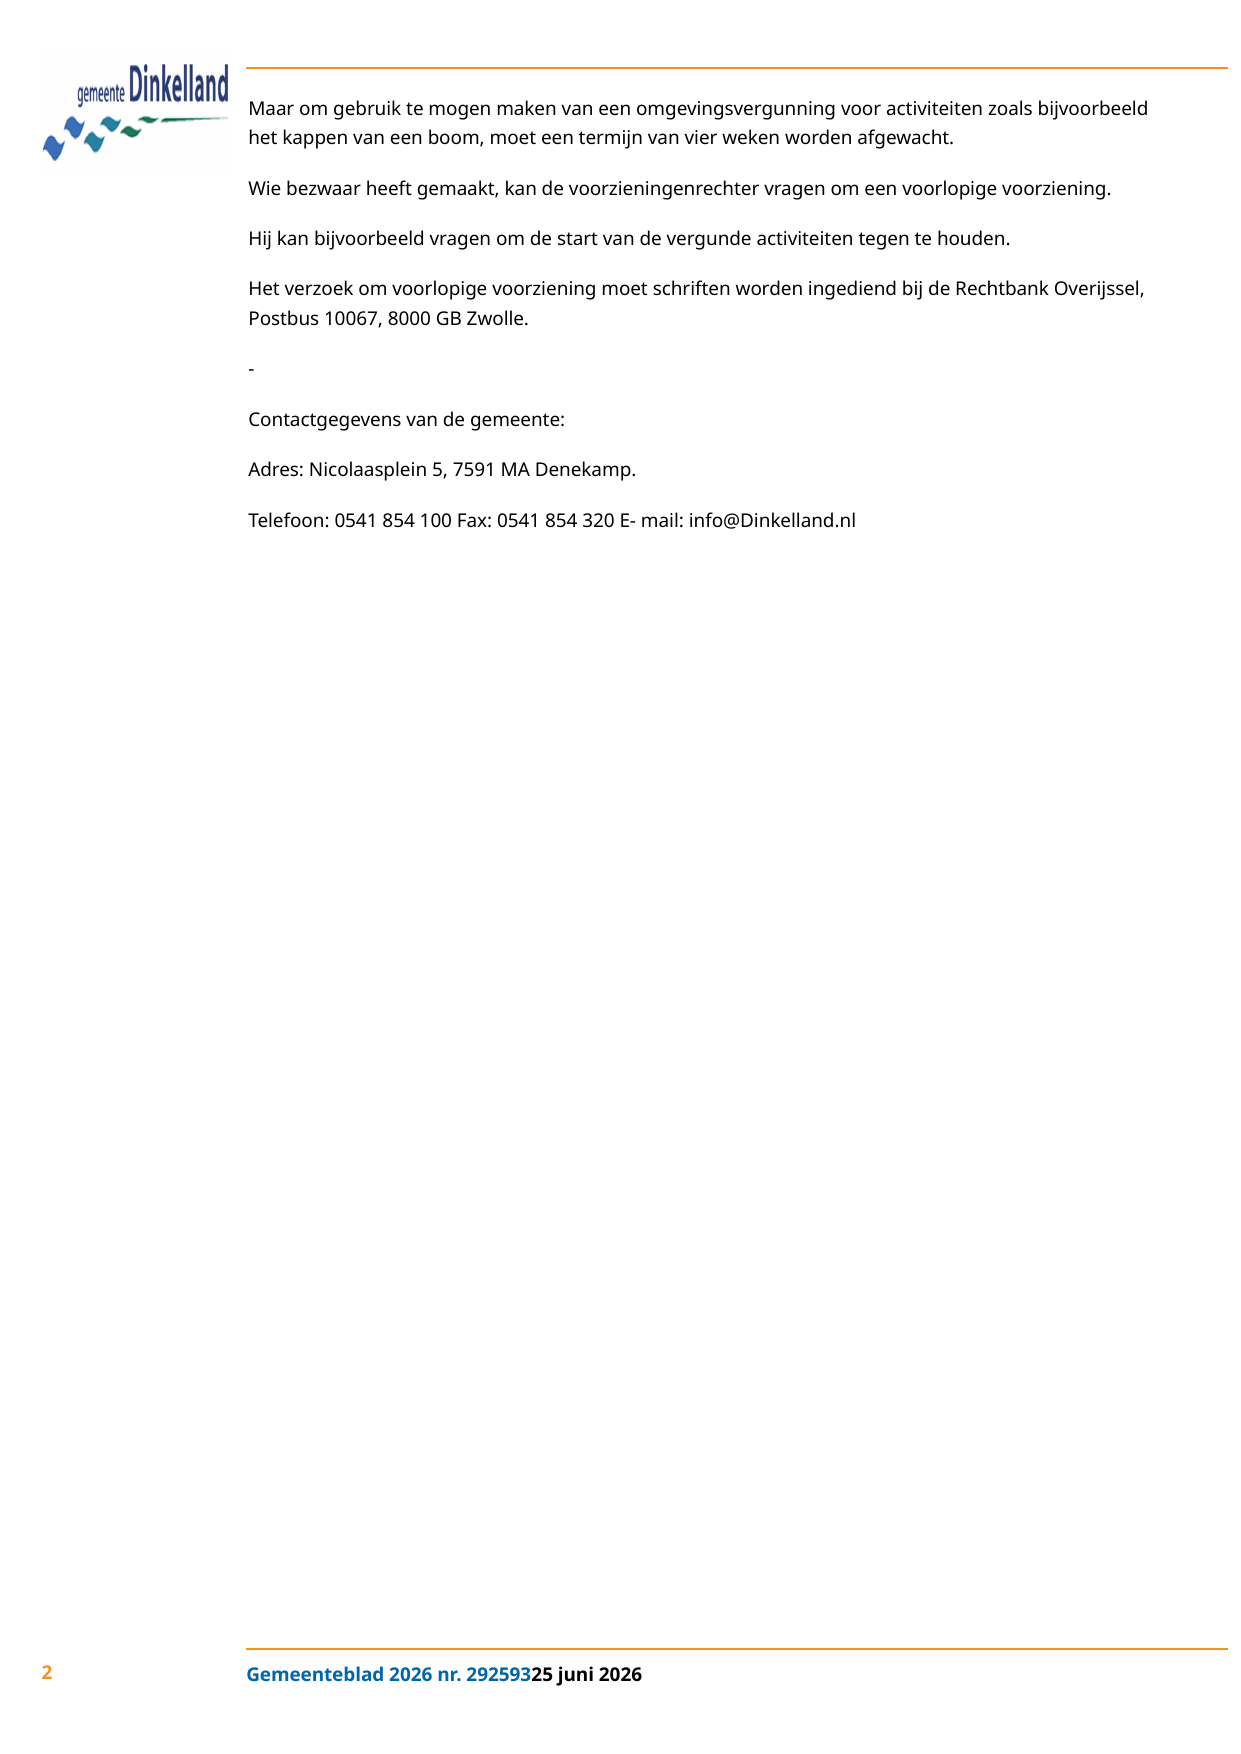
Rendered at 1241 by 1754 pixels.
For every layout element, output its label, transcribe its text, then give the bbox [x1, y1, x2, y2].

text - [248, 356, 1152, 381]
text Hij kan bijvoorbeeld vragen om de start van de vergunde activiteiten tegen te houden. [248, 225, 1152, 251]
text Maar om gebruik te mogen maken van een omgevingsvergunning voor activiteiten zoals bijvoorbeeld het kappen van een boom, moet een termijn van vier weken worden afgewacht. [248, 95, 1152, 150]
text Adres: Nicolaasplein 5, 7591 MA Denekamp. [248, 456, 1152, 482]
text Contactgegevens van de gemeente: [248, 406, 1152, 432]
picture [41, 47, 231, 172]
text Telefoon: 0541 854 100 Fax: 0541 854 320 E- mail: info@Dinkelland.nl [248, 507, 1152, 533]
text Het verzoek om voorlopige voorziening moet schriften worden ingediend bij de Rechtbank Overijssel, Postbus 10067, 8000 GB Zwolle. [248, 276, 1152, 331]
text Wie bezwaar heeft gemaakt, kan de voorzieningenrechter vragen om een voorlopige voorziening. [248, 175, 1152, 201]
